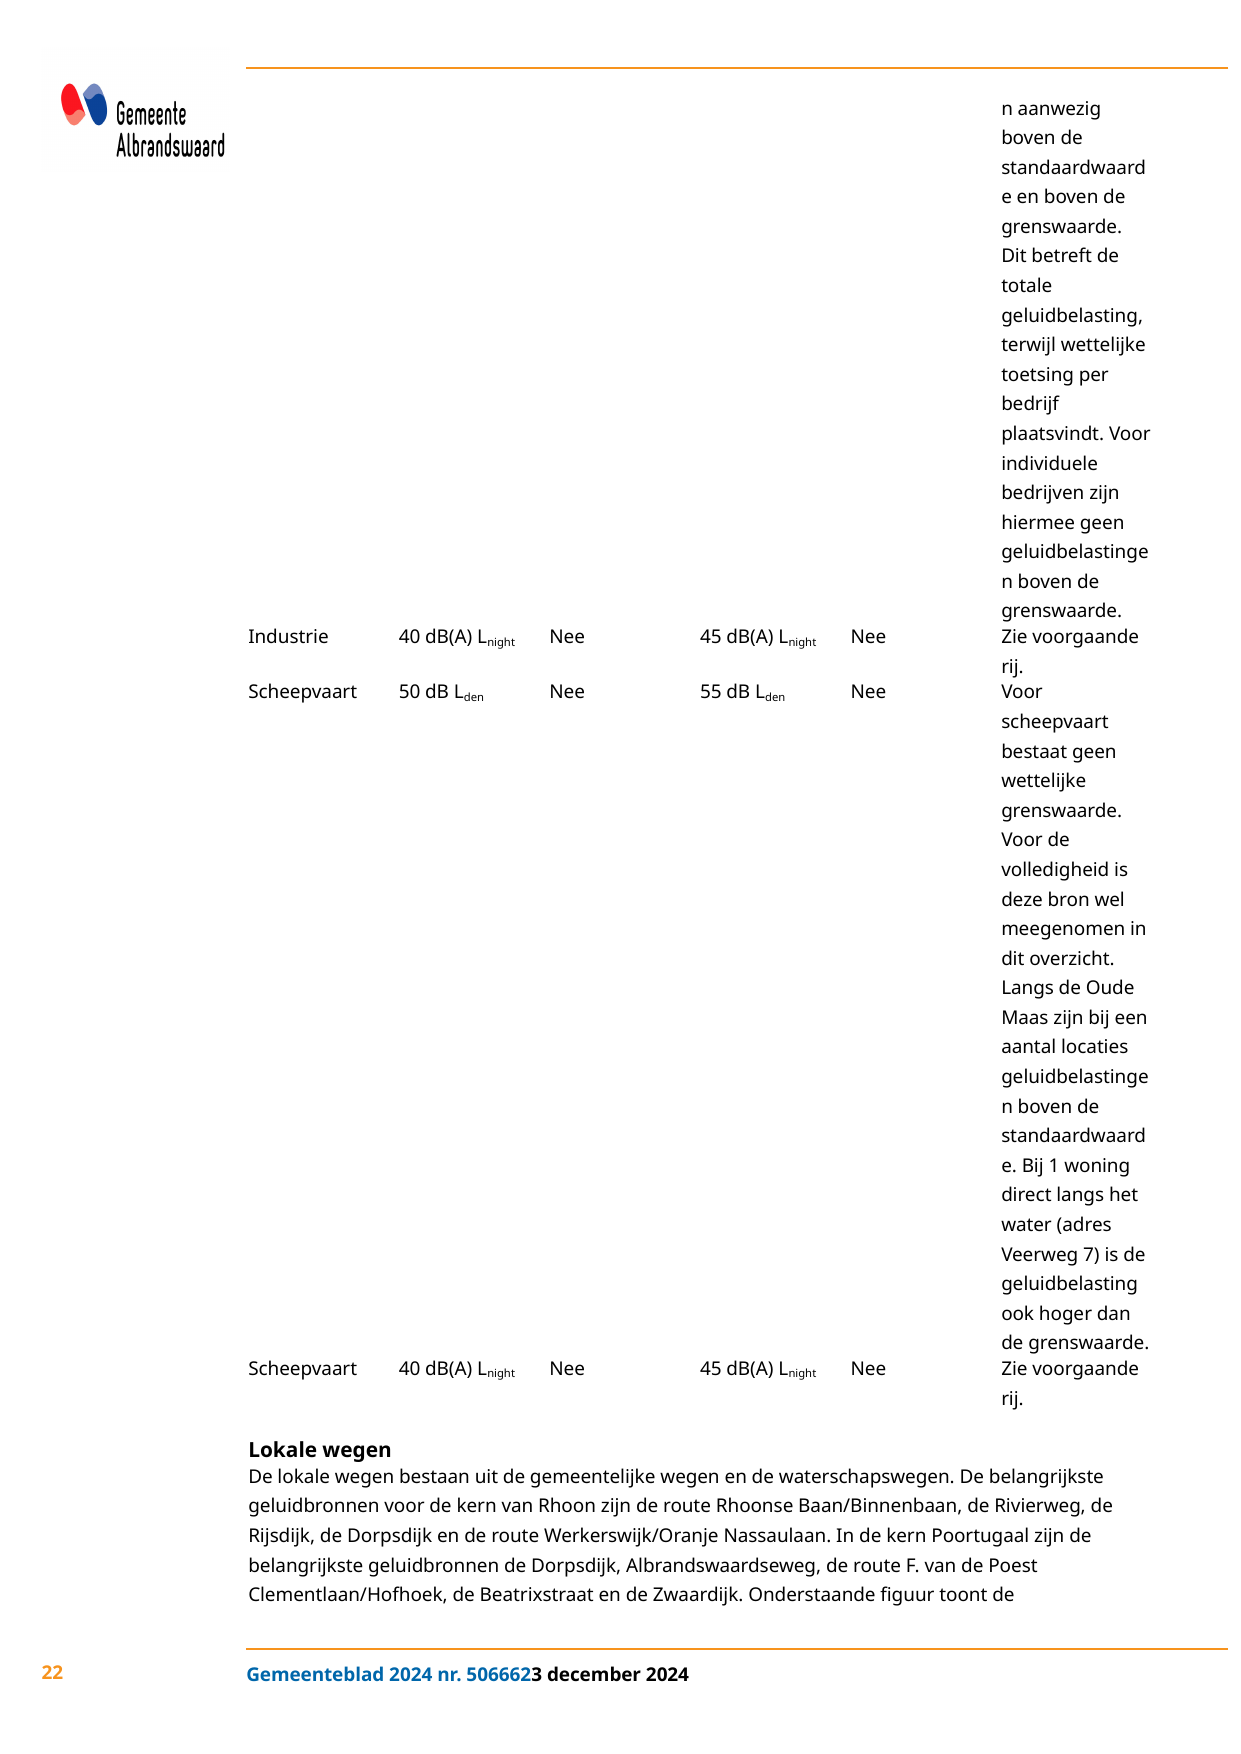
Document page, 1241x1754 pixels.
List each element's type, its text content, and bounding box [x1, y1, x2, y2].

table_cell Industrie [248, 624, 398, 679]
table_cell Nee [850, 1355, 1001, 1411]
text Lokale wegen [248, 1435, 1152, 1463]
table_cell n aanwezig boven de standaardwaarde en boven de grenswaarde. Dit betreft de totale geluidbelasting, terwijl wettelijke toetsing per bedrijf plaatsvindt. Voor individuele bedrijven zijn hiermee geen geluidbelastingen boven de grenswaarde. [1001, 95, 1152, 623]
table_cell Zie voorgaande rij. [1001, 624, 1152, 679]
picture [41, 47, 231, 172]
table_cell [399, 95, 549, 623]
table_cell [850, 95, 1001, 623]
table_cell 50 dB Lden [399, 679, 549, 1355]
table_cell [700, 95, 850, 623]
table_cell Nee [549, 679, 700, 1355]
table_cell 45 dB(A) Lnight [700, 624, 850, 679]
table_cell [248, 95, 398, 623]
table_cell Voor scheepvaart bestaat geen wettelijke grenswaarde. Voor de volledigheid is deze bron wel meegenomen in dit overzicht. Langs de Oude Maas zijn bij een aantal locaties geluidbelastingen boven de standaardwaarde. Bij 1 woning direct langs het water (adres Veerweg 7) is de geluidbelasting ook hoger dan de grenswaarde. [1001, 679, 1152, 1355]
table_cell Zie voorgaande rij. [1001, 1355, 1152, 1411]
table_cell 55 dB Lden [700, 679, 850, 1355]
table_cell [549, 95, 700, 623]
table_cell 45 dB(A) Lnight [700, 1355, 850, 1411]
table_cell Nee [850, 679, 1001, 1355]
table_cell 40 dB(A) Lnight [399, 624, 549, 679]
table_cell Nee [850, 624, 1001, 679]
table_cell Scheepvaart [248, 679, 398, 1355]
table_cell 40 dB(A) Lnight [399, 1355, 549, 1411]
table_cell Nee [549, 1355, 700, 1411]
table_cell Scheepvaart [248, 1355, 398, 1411]
table_cell Nee [549, 624, 700, 679]
text De lokale wegen bestaan uit de gemeentelijke wegen en de waterschapswegen. De belangrijkste geluidbronnen voor de kern van Rhoon zijn de route Rhoonse Baan/Binnenbaan, de Rivierweg, de Rijsdijk, de Dorpsdijk en de route Werkerswijk/Oranje Nassaulaan. In de kern Poortugaal zijn de belangrijkste geluidbronnen de Dorpsdijk, Albrandswaardseweg, de route F. van de Poest Clementlaan/Hofhoek, de Beatrixstraat en de Zwaardijk. Onderstaande figuur toont de [248, 1463, 1152, 1607]
